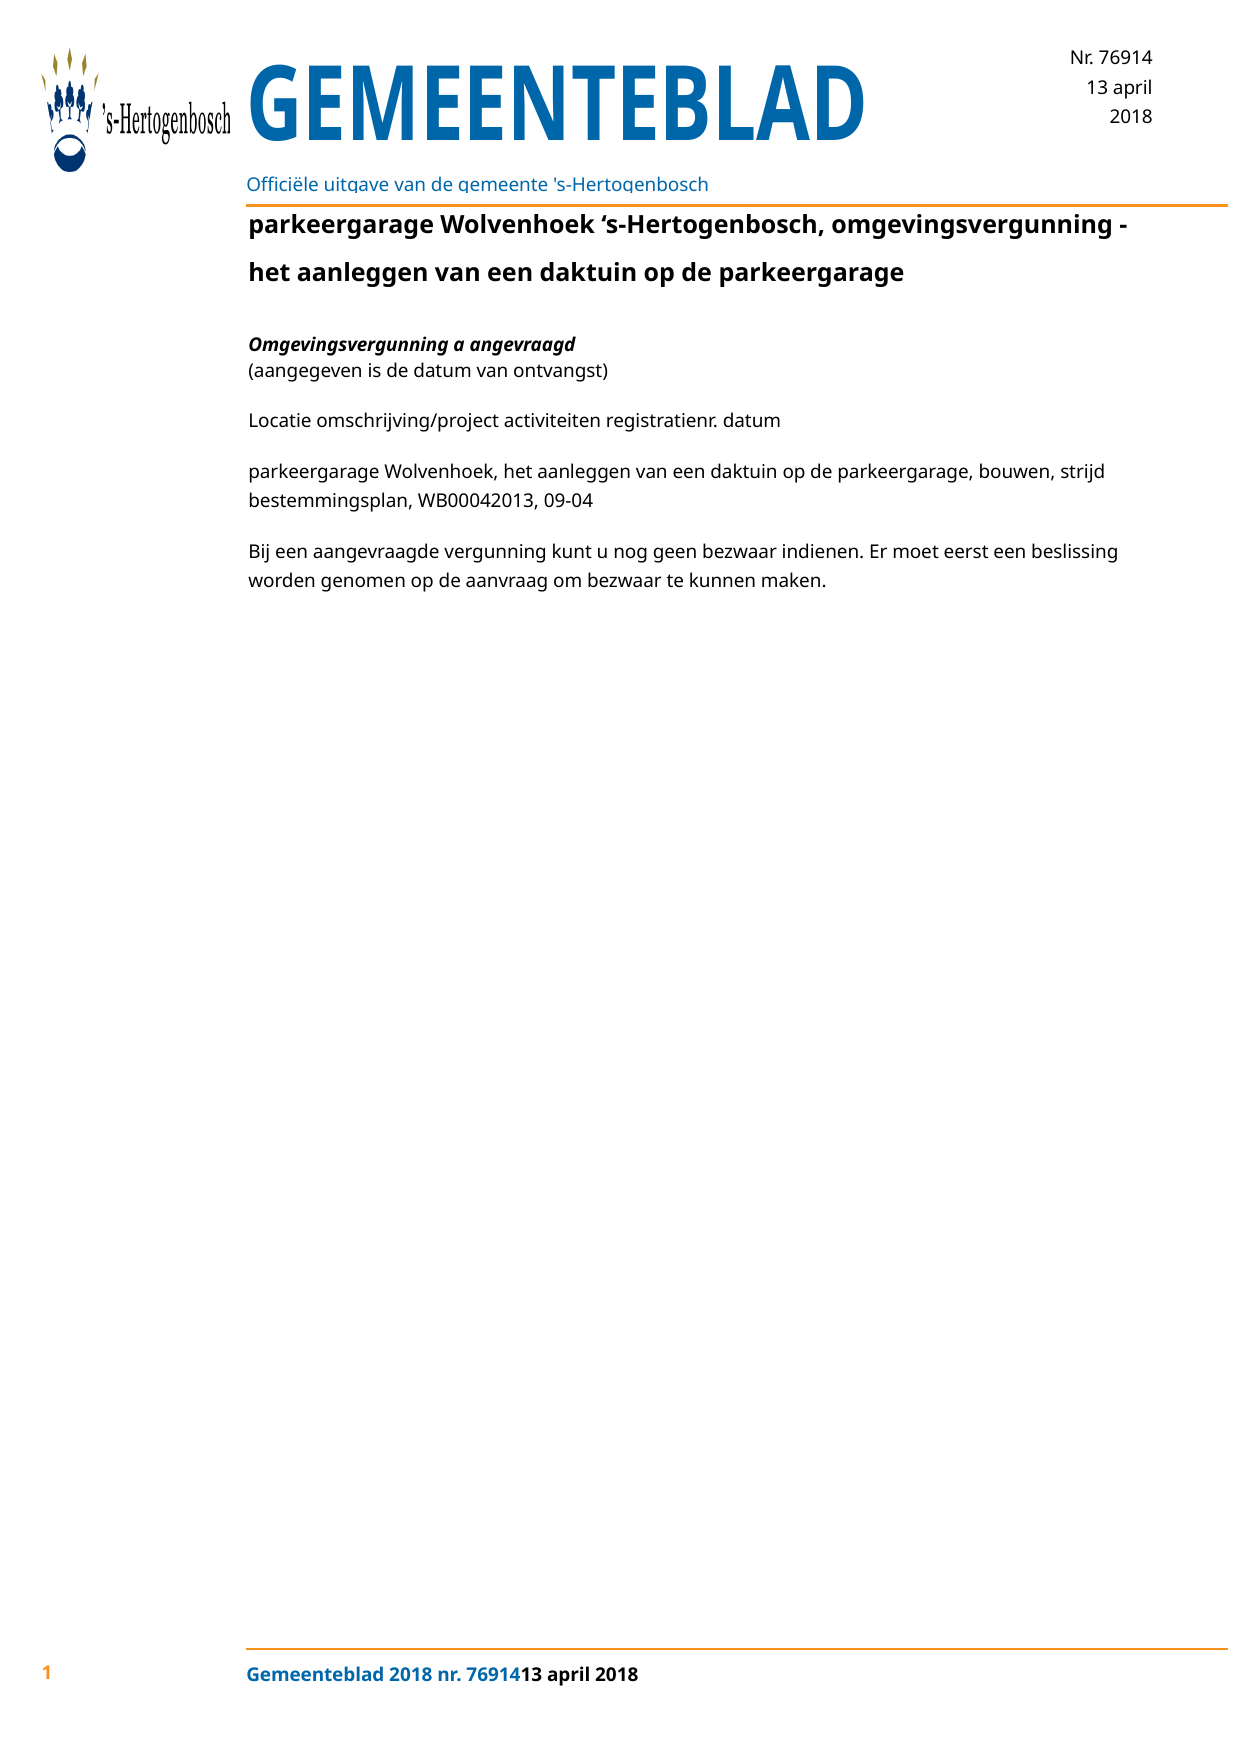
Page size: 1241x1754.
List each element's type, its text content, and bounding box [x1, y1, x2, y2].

text Locatie omschrijving/project activiteiten registratienr. datum [248, 408, 1152, 433]
text parkeergarage Wolvenhoek ‘s-Hertogenbosch, omgevingsvergunning - het aanleggen van een daktuin op de parkeergarage [248, 207, 1152, 288]
text Bij een aangevraagde vergunning kunt u nog geen bezwaar indienen. Er moet eerst een beslissing worden genomen op de aanvraag om bezwaar te kunnen maken. [248, 538, 1152, 593]
text Omgevingsvergunning a angevraagd [248, 331, 1152, 357]
text parkeergarage Wolvenhoek, het aanleggen van een daktuin op de parkeergarage, bouwen, strijd bestemmingsplan, WB00042013, 09-04 [248, 458, 1152, 513]
text (aangegeven is de datum van ontvangst) [248, 357, 1152, 383]
picture [41, 47, 231, 172]
